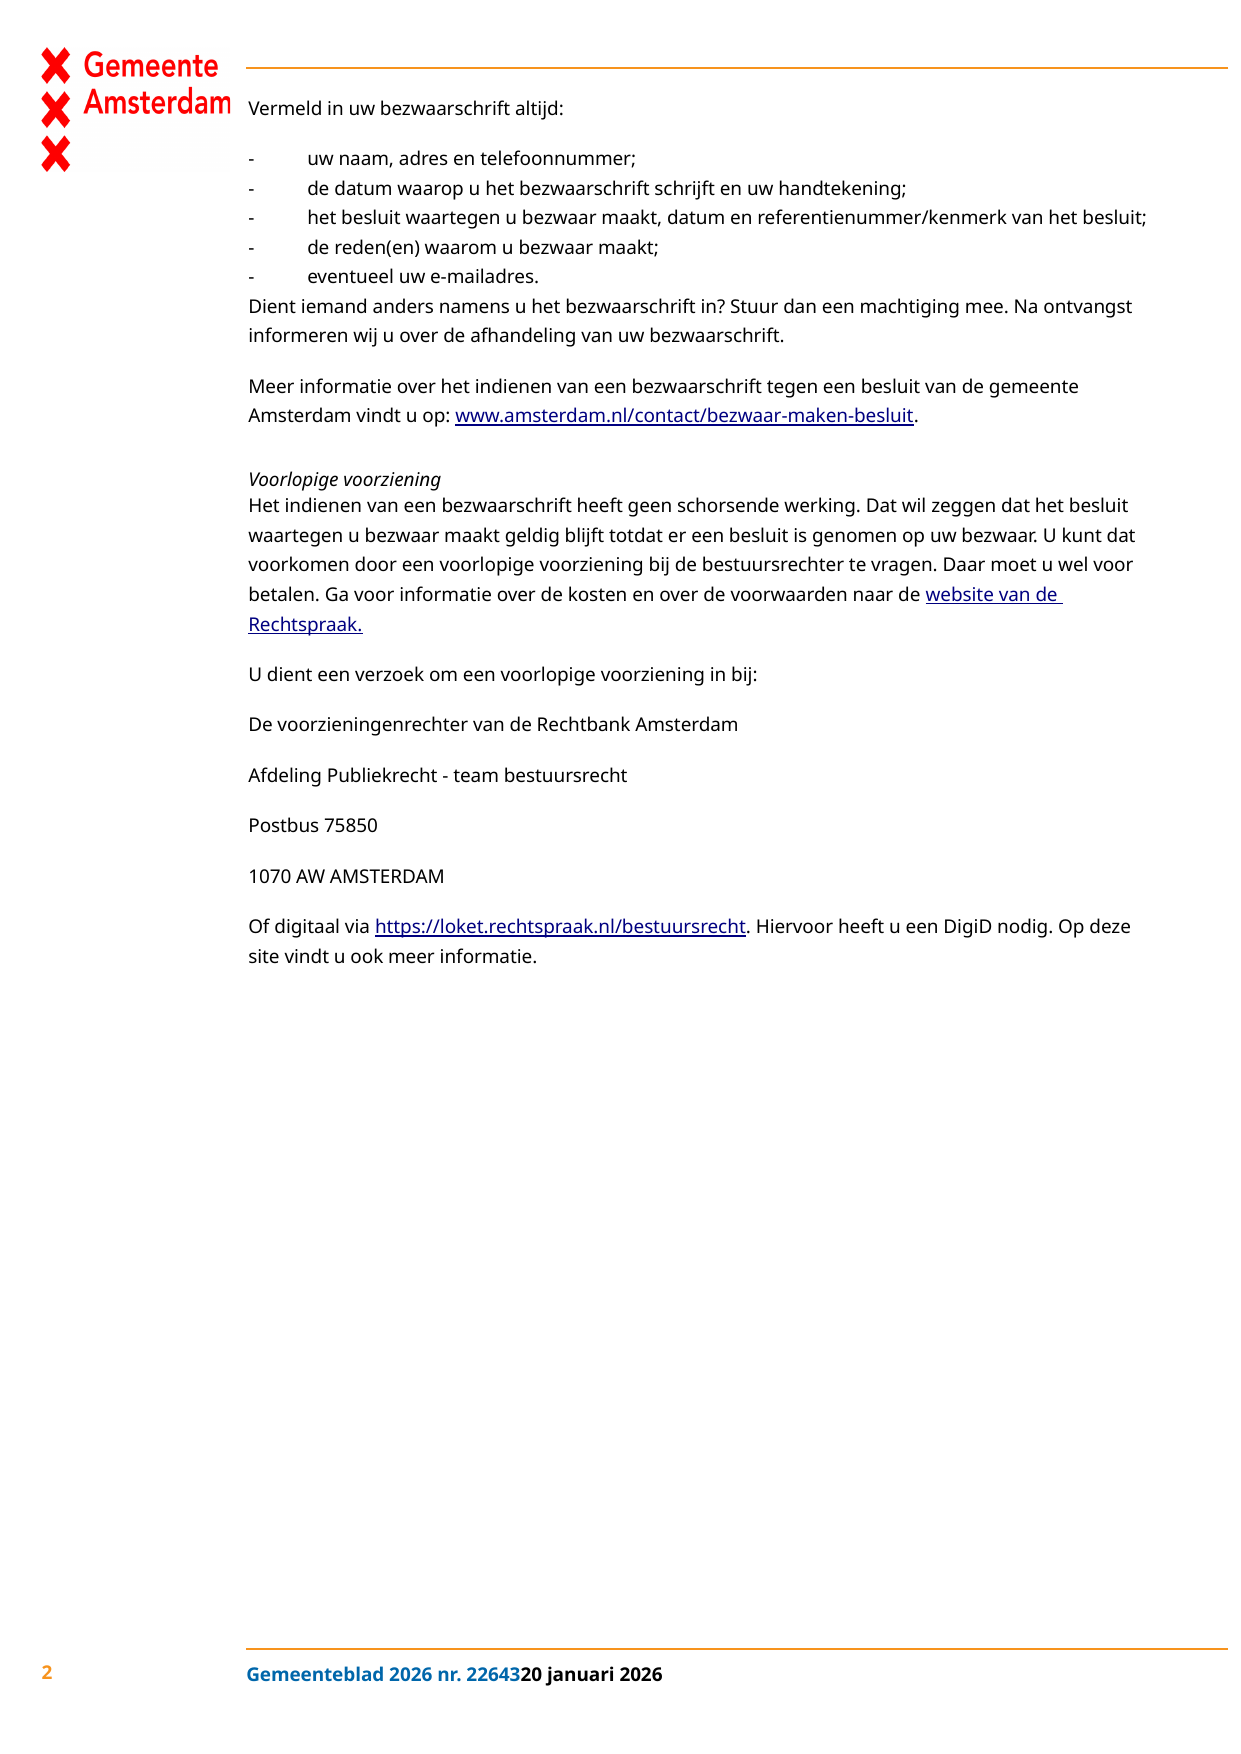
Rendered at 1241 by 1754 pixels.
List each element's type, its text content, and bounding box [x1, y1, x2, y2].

list uw naam, adres en telefoonnummer; [248, 145, 1152, 171]
list de datum waarop u het bezwaarschrift schrijft en uw handtekening; [248, 175, 1152, 201]
text Postbus 75850 [248, 812, 1152, 838]
list eventueel uw e-mailadres. [248, 263, 1152, 289]
text Dient iemand anders namens u het bezwaarschrift in? Stuur dan een machtiging mee. Na ontvangst informeren wij u over de afhandeling van uw bezwaarschrift. [248, 293, 1152, 348]
text Afdeling Publiekrecht - team bestuursrecht [248, 762, 1152, 788]
picture [41, 47, 231, 172]
text De voorzieningenrechter van de Rechtbank Amsterdam [248, 712, 1152, 737]
list de reden(en) waarom u bezwaar maakt; [248, 234, 1152, 260]
text Of digitaal via https://loket.rechtspraak.nl/bestuursrecht. Hiervoor heeft u een DigiD nodig. Op deze site vindt u ook meer informatie. [248, 913, 1152, 968]
text Voorlopige voorziening [248, 467, 1152, 492]
text Het indienen van een bezwaarschrift heeft geen schorsende werking. Dat wil zeggen dat het besluit waartegen u bezwaar maakt geldig blijft totdat er een besluit is genomen op uw bezwaar. U kunt dat voorkomen door een voorlopige voorziening bij de bestuursrechter te vragen. Daar moet u wel voor betalen. Ga voor informatie over de kosten en over de voorwaarden naar de website van de Rechtspraak. [248, 492, 1152, 636]
text 1070 AW AMSTERDAM [248, 863, 1152, 888]
list het besluit waartegen u bezwaar maakt, datum en referentienummer/kenmerk van het besluit; [248, 204, 1152, 230]
text U dient een verzoek om een voorlopige voorziening in bij: [248, 661, 1152, 687]
text Meer informatie over het indienen van een bezwaarschrift tegen een besluit van de gemeente Amsterdam vindt u op: www.amsterdam.nl/contact/bezwaar-maken-besluit. [248, 373, 1152, 428]
text Vermeld in uw bezwaarschrift altijd: [248, 95, 1152, 121]
